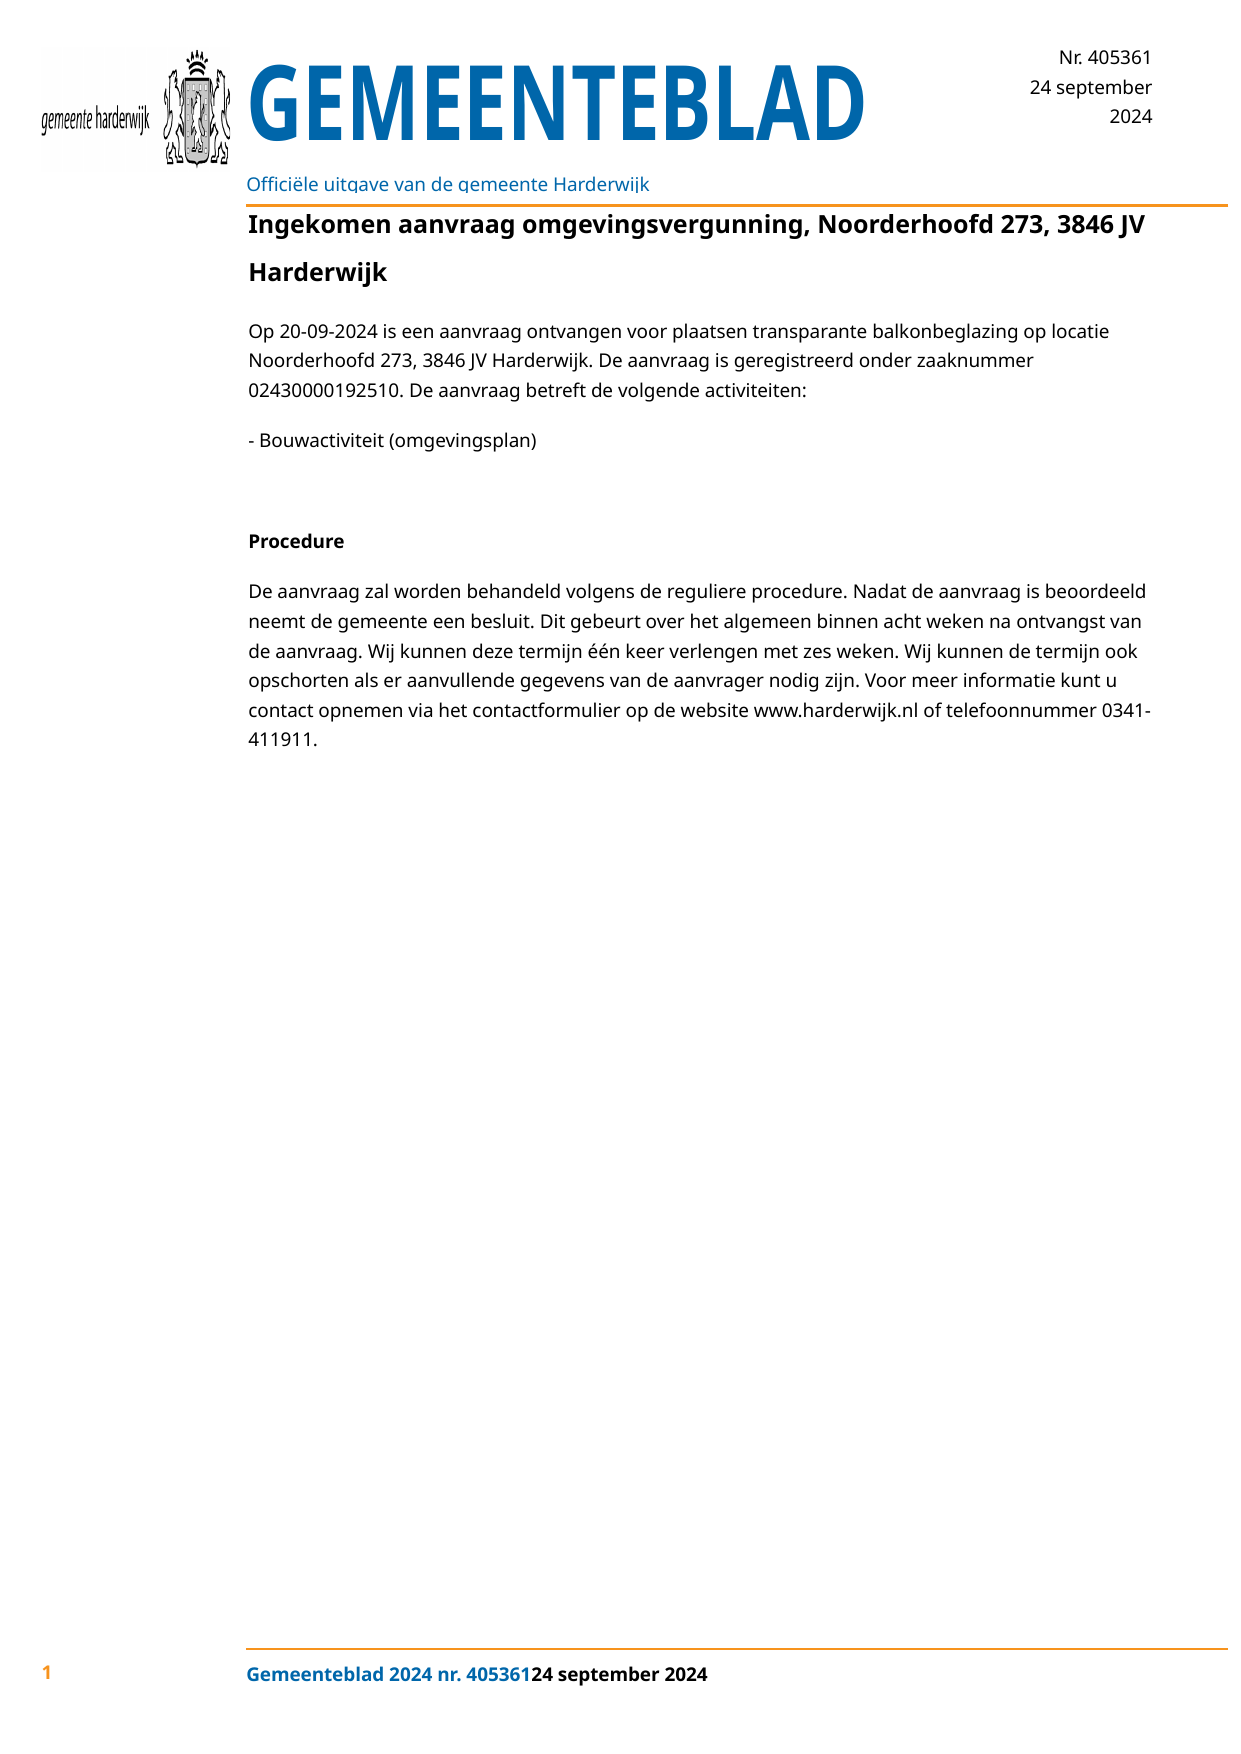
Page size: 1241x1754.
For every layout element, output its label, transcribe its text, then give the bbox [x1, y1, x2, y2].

text De aanvraag zal worden behandeld volgens de reguliere procedure. Nadat de aanvraag is beoordeeld neemt de gemeente een besluit. Dit gebeurt over het algemeen binnen acht weken na ontvangst van de aanvraag. Wij kunnen deze termijn één keer verlengen met zes weken. Wij kunnen de termijn ook opschorten als er aanvullende gegevens van de aanvrager nodig zijn. Voor meer informatie kunt u contact opnemen via het contactformulier op de website www.harderwijk.nl of telefoonnummer 0341-411911. [248, 579, 1152, 752]
text Procedure [248, 528, 1152, 554]
picture [41, 47, 231, 172]
text - Bouwactiviteit (omgevingsplan) [248, 427, 1152, 453]
text Ingekomen aanvraag omgevingsvergunning, Noorderhoofd 273, 3846 JV Harderwijk [248, 207, 1152, 288]
text Op 20-09-2024 is een aanvraag ontvangen voor plaatsen transparante balkonbeglazing op locatie Noorderhoofd 273, 3846 JV Harderwijk. De aanvraag is geregistreerd onder zaaknummer 02430000192510. De aanvraag betreft de volgende activiteiten: [248, 318, 1152, 403]
